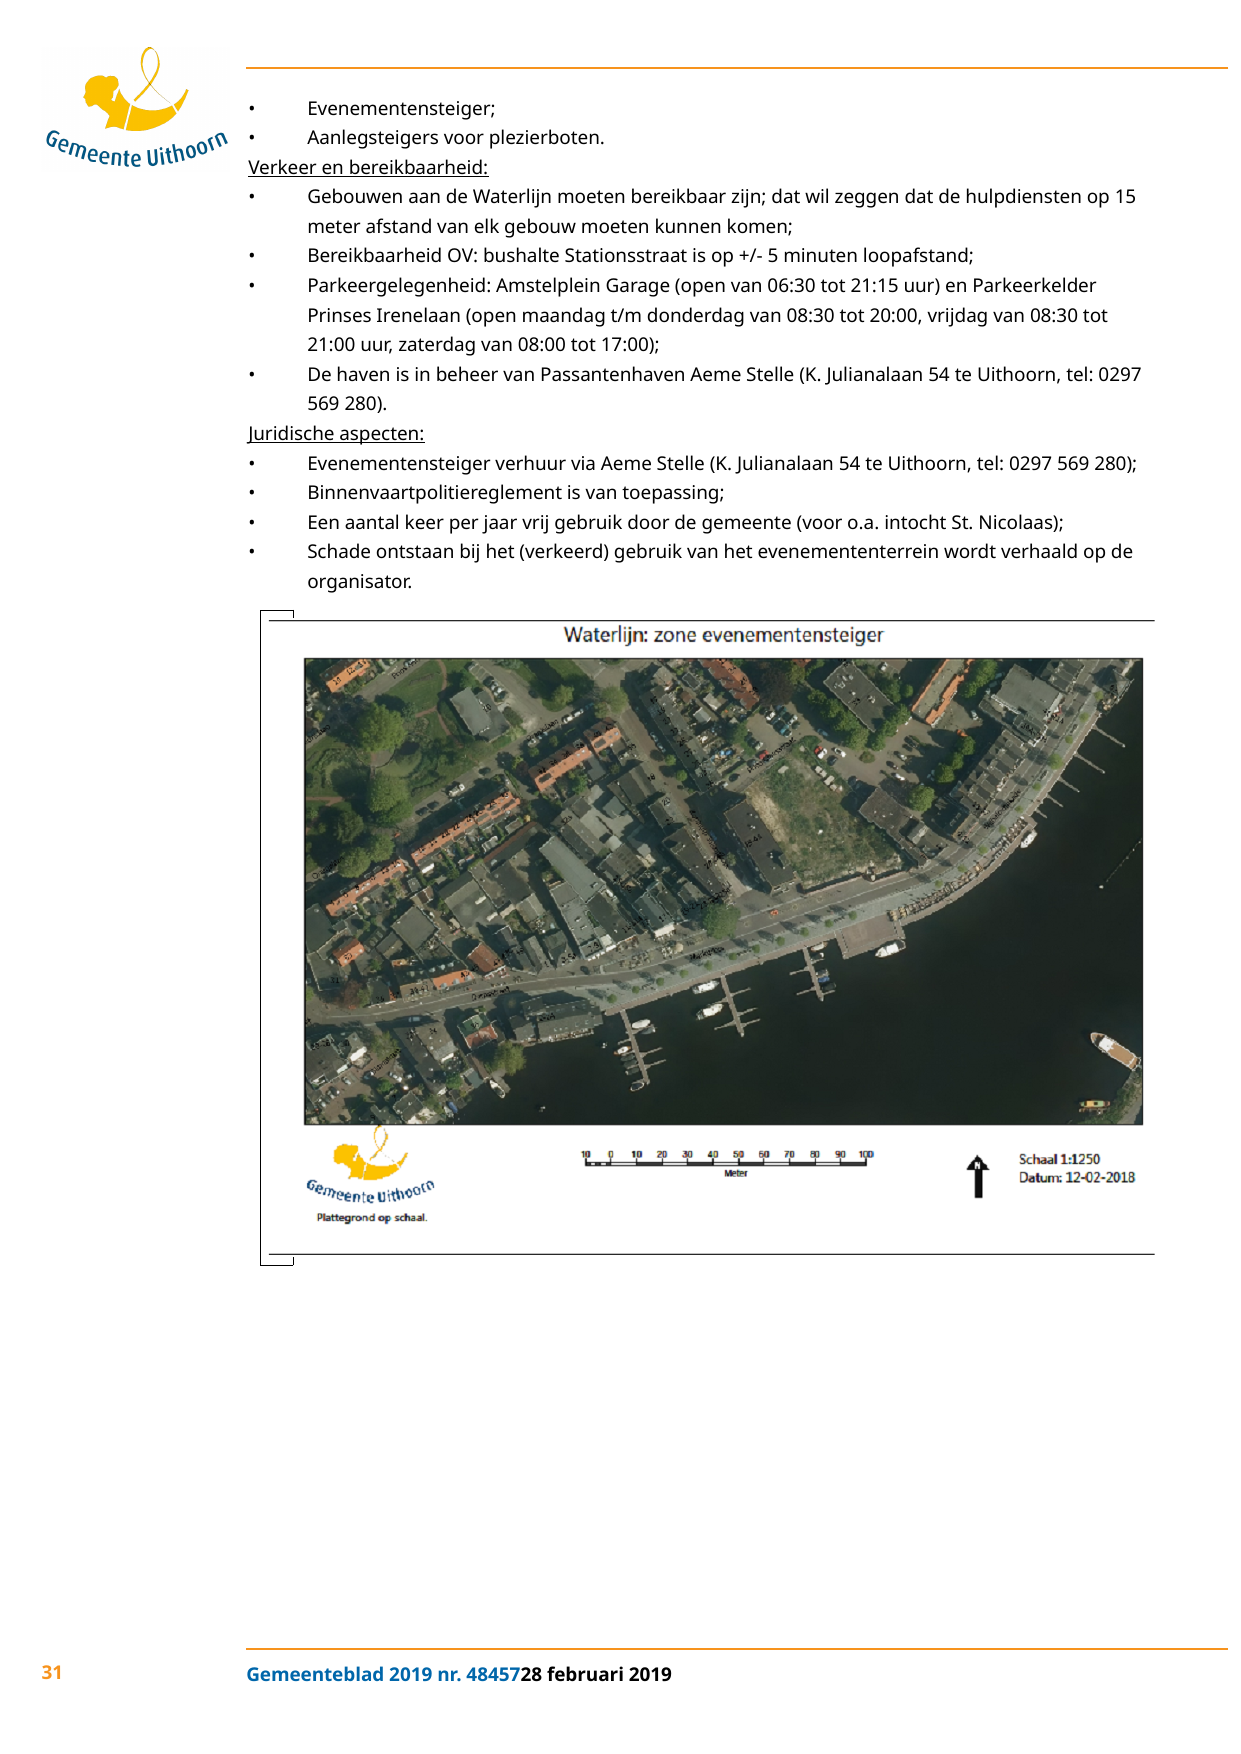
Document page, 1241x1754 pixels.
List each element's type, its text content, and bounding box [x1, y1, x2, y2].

list Gebouwen aan de Waterlijn moeten bereikbaar zijn; dat wil zeggen dat de hulpdiensten op 15 meter afstand van elk gebouw moeten kunnen komen; [248, 183, 1152, 239]
picture [268, 618, 1155, 1257]
text Verkeer en bereikbaarheid: [248, 154, 1152, 180]
list Schade ontstaan bij het (verkeerd) gebruik van het evenemententerrein wordt verhaald op de organisator. [248, 538, 1152, 594]
list Evenementensteiger; [248, 95, 1152, 121]
list Binnenvaartpolitiereglement is van toepassing; [248, 479, 1152, 505]
list Parkeergelegenheid: Amstelplein Garage (open van 06:30 tot 21:15 uur) en Parkeerkelder Prinses Irenelaan (open maandag t/m donderdag van 08:30 tot 20:00, vrijdag van 08:30 tot 21:00 uur, zaterdag van 08:00 tot 17:00); [248, 272, 1152, 357]
text Juridische aspecten: [248, 420, 1152, 446]
picture [41, 47, 231, 172]
list Bereikbaarheid OV: bushalte Stationsstraat is op +/- 5 minuten loopafstand; [248, 243, 1152, 268]
list Een aantal keer per jaar vrij gebruik door de gemeente (voor o.a. intocht St. Nicolaas); [248, 509, 1152, 535]
list Evenementensteiger verhuur via Aeme Stelle (K. Julianalaan 54 te Uithoorn, tel: 0297 569 280); [248, 450, 1152, 476]
list De haven is in beheer van Passantenhaven Aeme Stelle (K. Julianalaan 54 te Uithoorn, tel: 0297 569 280). [248, 361, 1152, 416]
list Aanlegsteigers voor plezierboten. [248, 124, 1152, 150]
